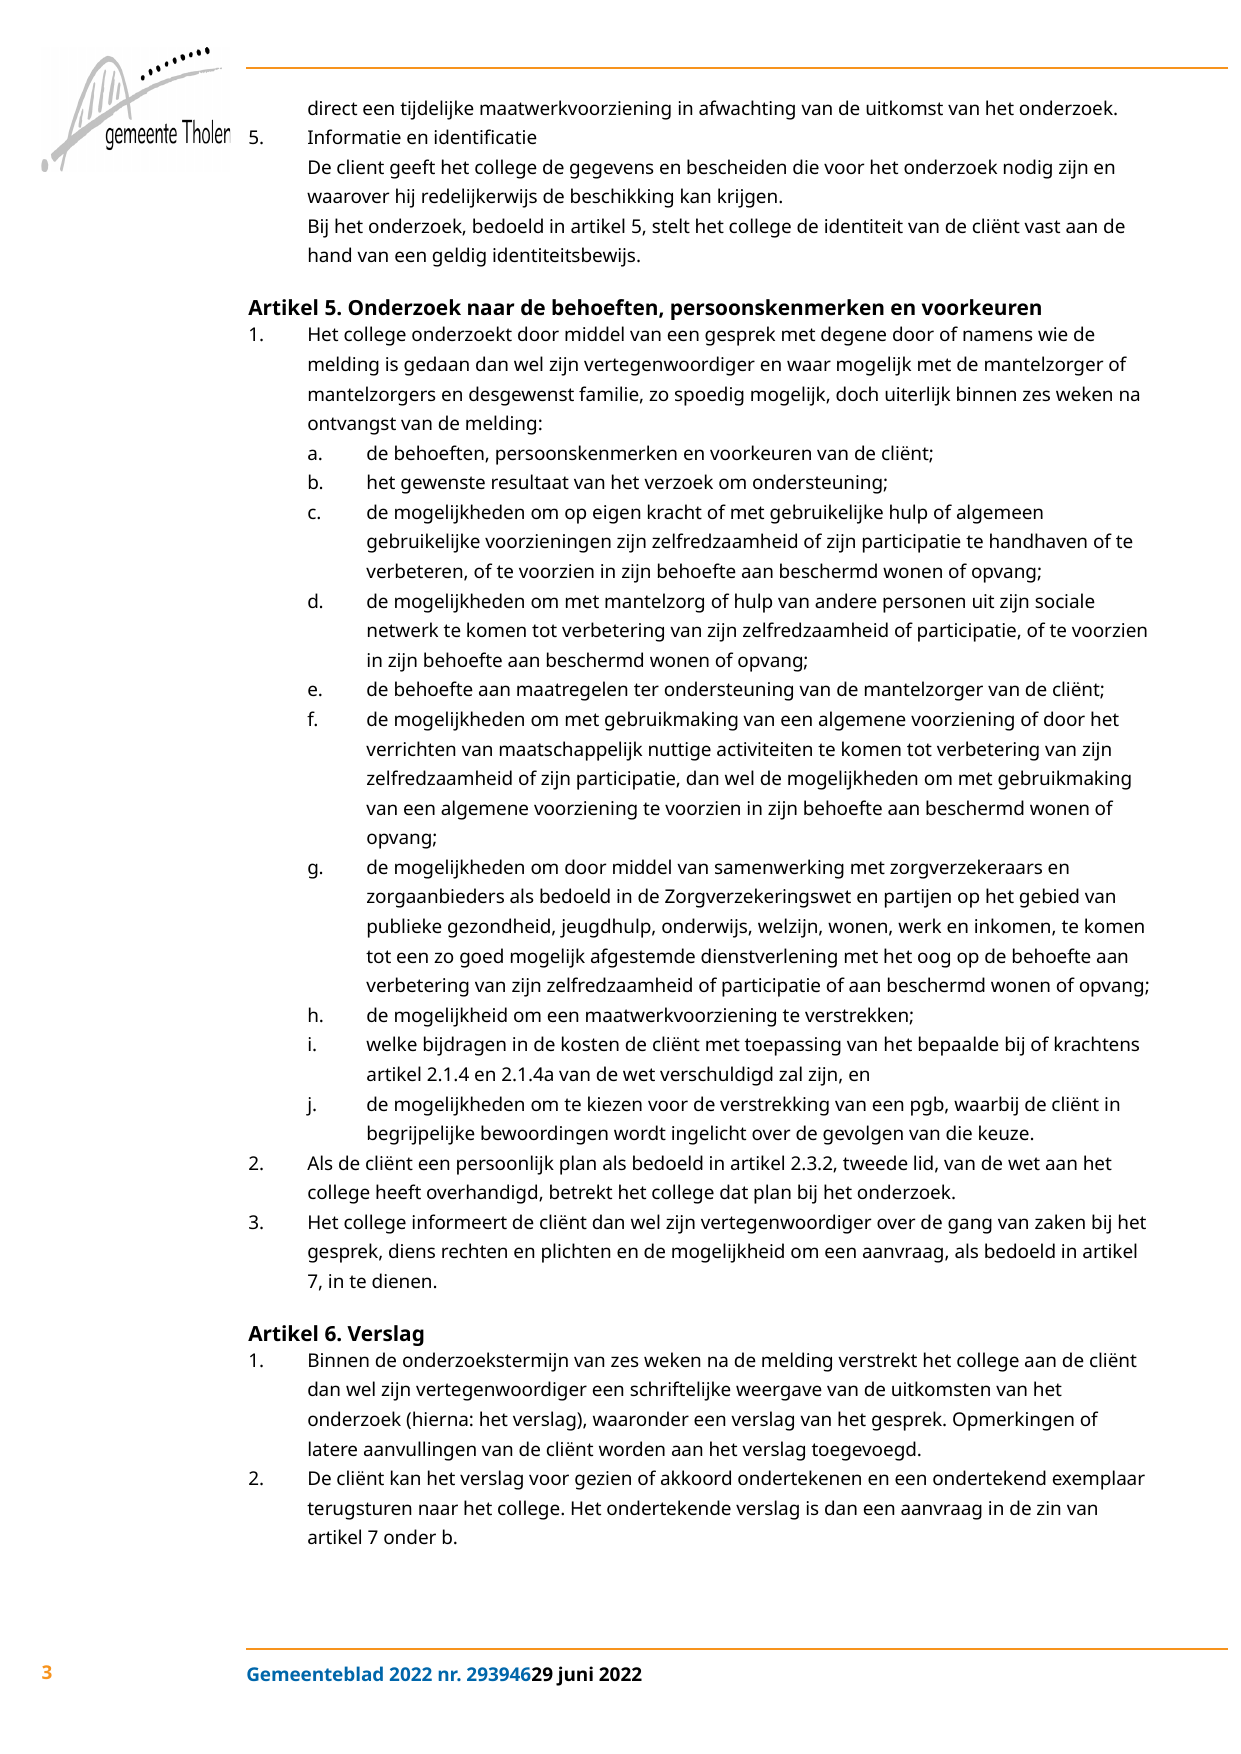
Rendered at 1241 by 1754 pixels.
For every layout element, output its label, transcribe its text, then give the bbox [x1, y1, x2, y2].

list de mogelijkheden om op eigen kracht of met gebruikelijke hulp of algemeen gebruikelijke voorzieningen zijn zelfredzaamheid of zijn participatie te handhaven of te verbeteren, of te voorzien in zijn behoefte aan beschermd wonen of opvang; [307, 499, 1152, 584]
list direct een tijdelijke maatwerkvoorziening in afwachting van de uitkomst van het onderzoek. [248, 95, 1152, 121]
list de mogelijkheid om een maatwerkvoorziening te verstrekken; [307, 1002, 1152, 1028]
list Informatie en identificatie [248, 124, 1152, 150]
list de mogelijkheden om met mantelzorg of hulp van andere personen uit zijn sociale netwerk te komen tot verbetering van zijn zelfredzaamheid of participatie, of te voorzien in zijn behoefte aan beschermd wonen of opvang; [307, 588, 1152, 673]
list de mogelijkheden om met gebruikmaking van een algemene voorziening of door het verrichten van maatschappelijk nuttige activiteiten te komen tot verbetering van zijn zelfredzaamheid of zijn participatie, dan wel de mogelijkheden om met gebruikmaking van een algemene voorziening te voorzien in zijn behoefte aan beschermd wonen of opvang; [307, 706, 1152, 850]
text Artikel 6. Verslag [248, 1319, 1152, 1347]
list Als de cliënt een persoonlijk plan als bedoeld in artikel 2.3.2, tweede lid, van de wet aan het college heeft overhandigd, betrekt het college dat plan bij het onderzoek. [248, 1150, 1152, 1205]
list De cliënt kan het verslag voor gezien of akkoord ondertekenen en een ondertekend exemplaar terugsturen naar het college. Het ondertekende verslag is dan een aanvraag in de zin van artikel 7 onder b. [248, 1465, 1152, 1550]
list het gewenste resultaat van het verzoek om ondersteuning; [307, 469, 1152, 495]
picture [41, 47, 231, 172]
list de mogelijkheden om te kiezen voor de verstrekking van een pgb, waarbij de cliënt in begrijpelijke bewoordingen wordt ingelicht over de gevolgen van die keuze. [307, 1091, 1152, 1146]
list de mogelijkheden om door middel van samenwerking met zorgverzekeraars en zorgaanbieders als bedoeld in de Zorgverzekeringswet en partijen op het gebied van publieke gezondheid, jeugdhulp, onderwijs, welzijn, wonen, werk en inkomen, te komen tot een zo goed mogelijk afgestemde dienstverlening met het oog op de behoefte aan verbetering van zijn zelfredzaamheid of participatie of aan beschermd wonen of opvang; [307, 854, 1152, 998]
text Artikel 5. Onderzoek naar de behoeften, persoonskenmerken en voorkeuren [248, 293, 1152, 322]
list Binnen de onderzoekstermijn van zes weken na de melding verstrekt het college aan de cliënt dan wel zijn vertegenwoordiger een schriftelijke weergave van de uitkomsten van het onderzoek (hierna: het verslag), waaronder een verslag van het gesprek. Opmerkingen of latere aanvullingen van de cliënt worden aan het verslag toegevoegd. [248, 1347, 1152, 1462]
list De client geeft het college de gegevens en bescheiden die voor het onderzoek nodig zijn en waarover hij redelijkerwijs de beschikking kan krijgen. [248, 154, 1152, 209]
list de behoeften, persoonskenmerken en voorkeuren van de cliënt; [307, 440, 1152, 466]
list Bij het onderzoek, bedoeld in artikel 5, stelt het college de identiteit van de cliënt vast aan de hand van een geldig identiteitsbewijs. [248, 213, 1152, 268]
list Het college onderzoekt door middel van een gesprek met degene door of namens wie de melding is gedaan dan wel zijn vertegenwoordiger en waar mogelijk met de mantelzorger of mantelzorgers en desgewenst familie, zo spoedig mogelijk, doch uiterlijk binnen zes weken na ontvangst van de melding: [248, 322, 1152, 436]
list Het college informeert de cliënt dan wel zijn vertegenwoordiger over de gang van zaken bij het gesprek, diens rechten en plichten en de mogelijkheid om een aanvraag, als bedoeld in artikel 7, in te dienen. [248, 1209, 1152, 1294]
list welke bijdragen in de kosten de cliënt met toepassing van het bepaalde bij of krachtens artikel 2.1.4 en 2.1.4a van de wet verschuldigd zal zijn, en [307, 1032, 1152, 1087]
list de behoefte aan maatregelen ter ondersteuning van de mantelzorger van de cliënt; [307, 677, 1152, 702]
